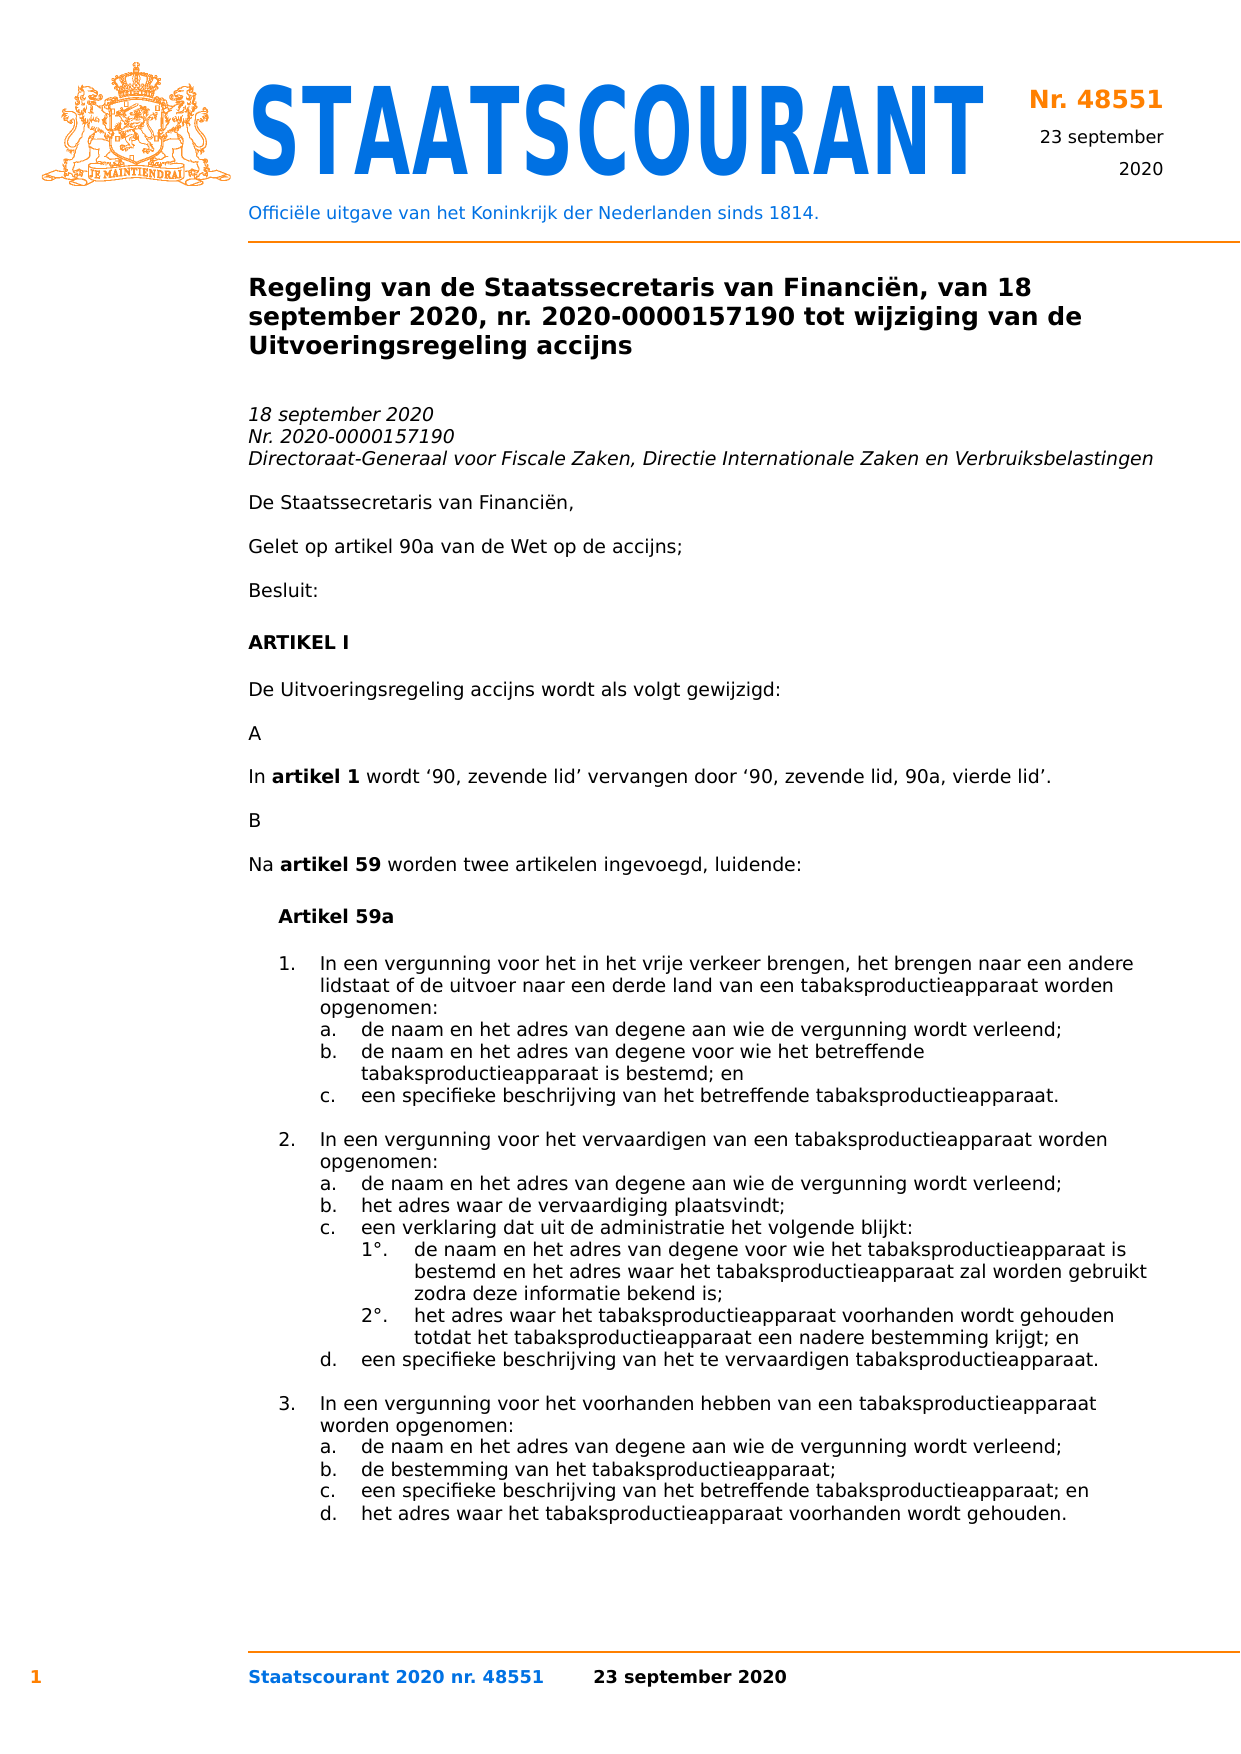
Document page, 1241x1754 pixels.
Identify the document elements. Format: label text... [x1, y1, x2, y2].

text Besluit: [248, 580, 1163, 602]
text a. de naam en het adres van degene aan wie de vergunning wordt verleend; [319, 1173, 1163, 1195]
text A [248, 723, 1163, 744]
subtitle Artikel 59a [278, 906, 1163, 928]
text a. de naam en het adres van degene aan wie de vergunning wordt verleend; [319, 1436, 1163, 1458]
text In artikel 1 wordt ‘90, zevende lid’ vervangen door ‘90, zevende lid, 90a, vierde lid’. [248, 766, 1163, 788]
text Directoraat-Generaal voor Fiscale Zaken, Directie Internationale Zaken en Verbruiksbelastingen [248, 448, 1163, 470]
text Nr. 2020-0000157190 [248, 426, 1163, 448]
text d. het adres waar het tabaksproductieapparaat voorhanden wordt gehouden. [319, 1502, 1163, 1524]
text 3. In een vergunning voor het voorhanden hebben van een tabaksproductieapparaat worden opgenomen: [278, 1392, 1163, 1436]
text a. de naam en het adres van degene aan wie de vergunning wordt verleend; [319, 1019, 1163, 1041]
subtitle Regeling van de Staatssecretaris van Financiën, van 18 september 2020, nr. 2020-0000157190 tot wijziging van de Uitvoeringsregeling accijns [248, 273, 1163, 361]
text 2°. het adres waar het tabaksproductieapparaat voorhanden wordt gehouden totdat het tabaksproductieapparaat een nadere bestemming krijgt; en [361, 1305, 1163, 1349]
text b. de naam en het adres van degene voor wie het betreffende tabaksproductieapparaat is bestemd; en [319, 1041, 1163, 1085]
text De Uitvoeringsregeling accijns wordt als volgt gewijzigd: [248, 679, 1163, 701]
text c. een specifieke beschrijving van het betreffende tabaksproductieapparaat. [319, 1085, 1163, 1107]
subtitle ARTIKEL I [248, 632, 1163, 654]
text 1. In een vergunning voor het in het vrije verkeer brengen, het brengen naar een andere lidstaat of de uitvoer naar een derde land van een tabaksproductieapparaat worden opgenomen: [278, 953, 1163, 1019]
text Na artikel 59 worden twee artikelen ingevoegd, luidende: [248, 854, 1163, 876]
text c. een verklaring dat uit de administratie het volgende blijkt: [319, 1217, 1163, 1239]
text b. de bestemming van het tabaksproductieapparaat; [319, 1458, 1163, 1480]
text 18 september 2020 [248, 404, 1163, 426]
text b. het adres waar de vervaardiging plaatsvindt; [319, 1195, 1163, 1217]
text 2. In een vergunning voor het vervaardigen van een tabaksproductieapparaat worden opgenomen: [278, 1129, 1163, 1173]
table_header Nr. 48551 [998, 62, 1240, 121]
text d. een specifieke beschrijving van het te vervaardigen tabaksproductieapparaat. [319, 1349, 1163, 1371]
text Gelet op artikel 90a van de Wet op de accijns; [248, 536, 1163, 558]
table_cell 23 september [998, 121, 1240, 153]
text 1°. de naam en het adres van degene voor wie het tabaksproductieapparaat is bestemd en het adres waar het tabaksproductieapparaat zal worden gebruikt zodra deze informatie bekend is; [361, 1239, 1163, 1305]
table_header [25, 62, 248, 241]
table_cell 2020 [998, 153, 1240, 203]
table_cell Officiële uitgave van het Koninkrijk der Nederlanden sinds 1814. [248, 203, 1240, 241]
table_header STAATSCOURANT [248, 62, 998, 203]
text c. een specifieke beschrijving van het betreffende tabaksproductieapparaat; en [319, 1480, 1163, 1502]
text De Staatssecretaris van Financiën, [248, 492, 1163, 514]
picture [41, 62, 231, 186]
text B [248, 810, 1163, 832]
